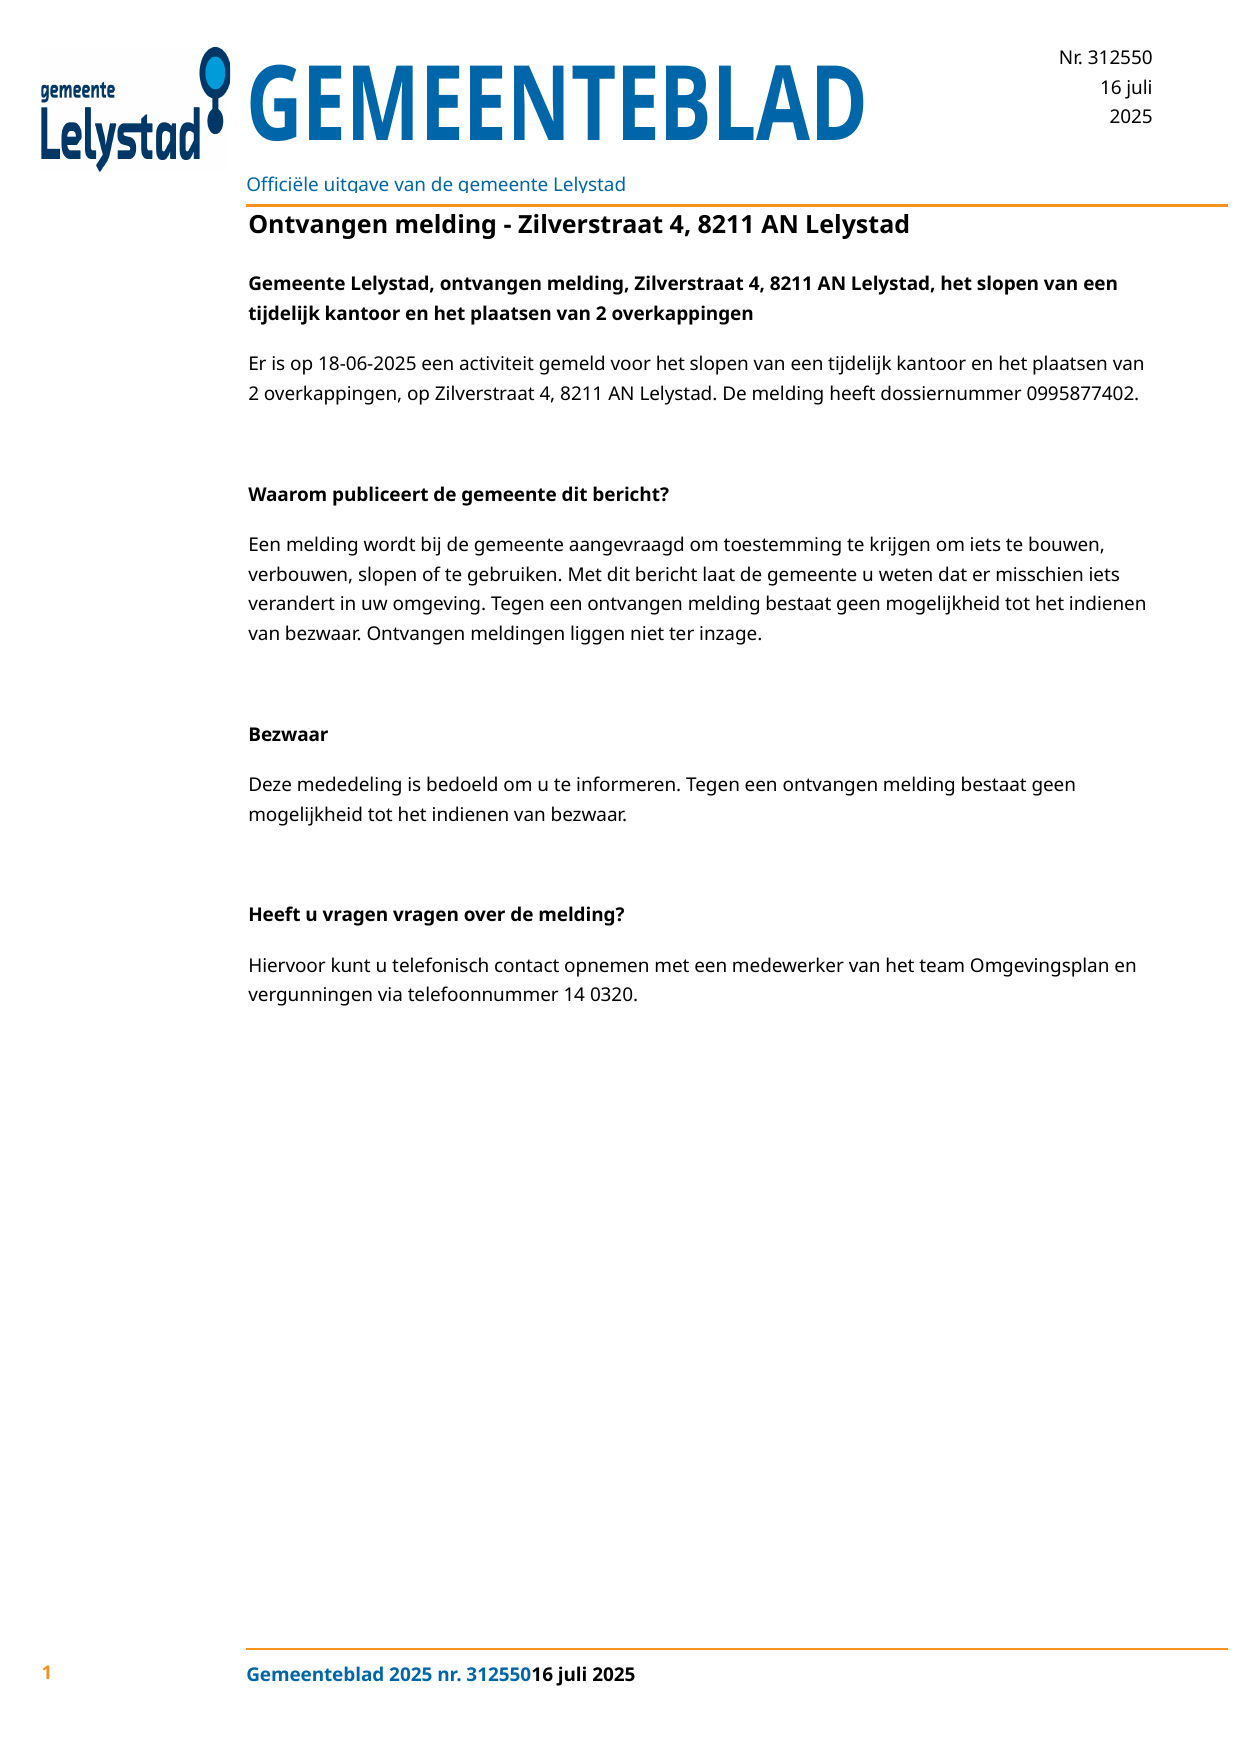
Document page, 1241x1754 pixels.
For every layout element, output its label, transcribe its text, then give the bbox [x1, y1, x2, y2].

text Een melding wordt bij de gemeente aangevraagd om toestemming te krijgen om iets te bouwen, verbouwen, slopen of te gebruiken. Met dit bericht laat de gemeente u weten dat er misschien iets verandert in uw omgeving. Tegen een ontvangen melding bestaat geen mogelijkheid tot het indienen van bezwaar. Ontvangen meldingen liggen niet ter inzage. [248, 531, 1152, 646]
text Ontvangen melding - Zilverstraat 4, 8211 AN Lelystad [248, 207, 1152, 241]
text Waarom publiceert de gemeente dit bericht? [248, 481, 1152, 506]
text Heeft u vragen vragen over de melding? [248, 902, 1152, 927]
text Gemeente Lelystad, ontvangen melding, Zilverstraat 4, 8211 AN Lelystad, het slopen van een tijdelijk kantoor en het plaatsen van 2 overkappingen [248, 270, 1152, 326]
picture [41, 47, 231, 172]
text Bezwaar [248, 721, 1152, 746]
text Hiervoor kunt u telefonisch contact opnemen met een medewerker van het team Omgevingsplan en vergunningen via telefoonnummer 14 0320. [248, 952, 1152, 1007]
text Deze mededeling is bedoeld om u te informeren. Tegen een ontvangen melding bestaat geen mogelijkheid tot het indienen van bezwaar. [248, 771, 1152, 826]
text Er is op 18-06-2025 een activiteit gemeld voor het slopen van een tijdelijk kantoor en het plaatsen van 2 overkappingen, op Zilverstraat 4, 8211 AN Lelystad. De melding heeft dossiernummer 0995877402. [248, 350, 1152, 406]
